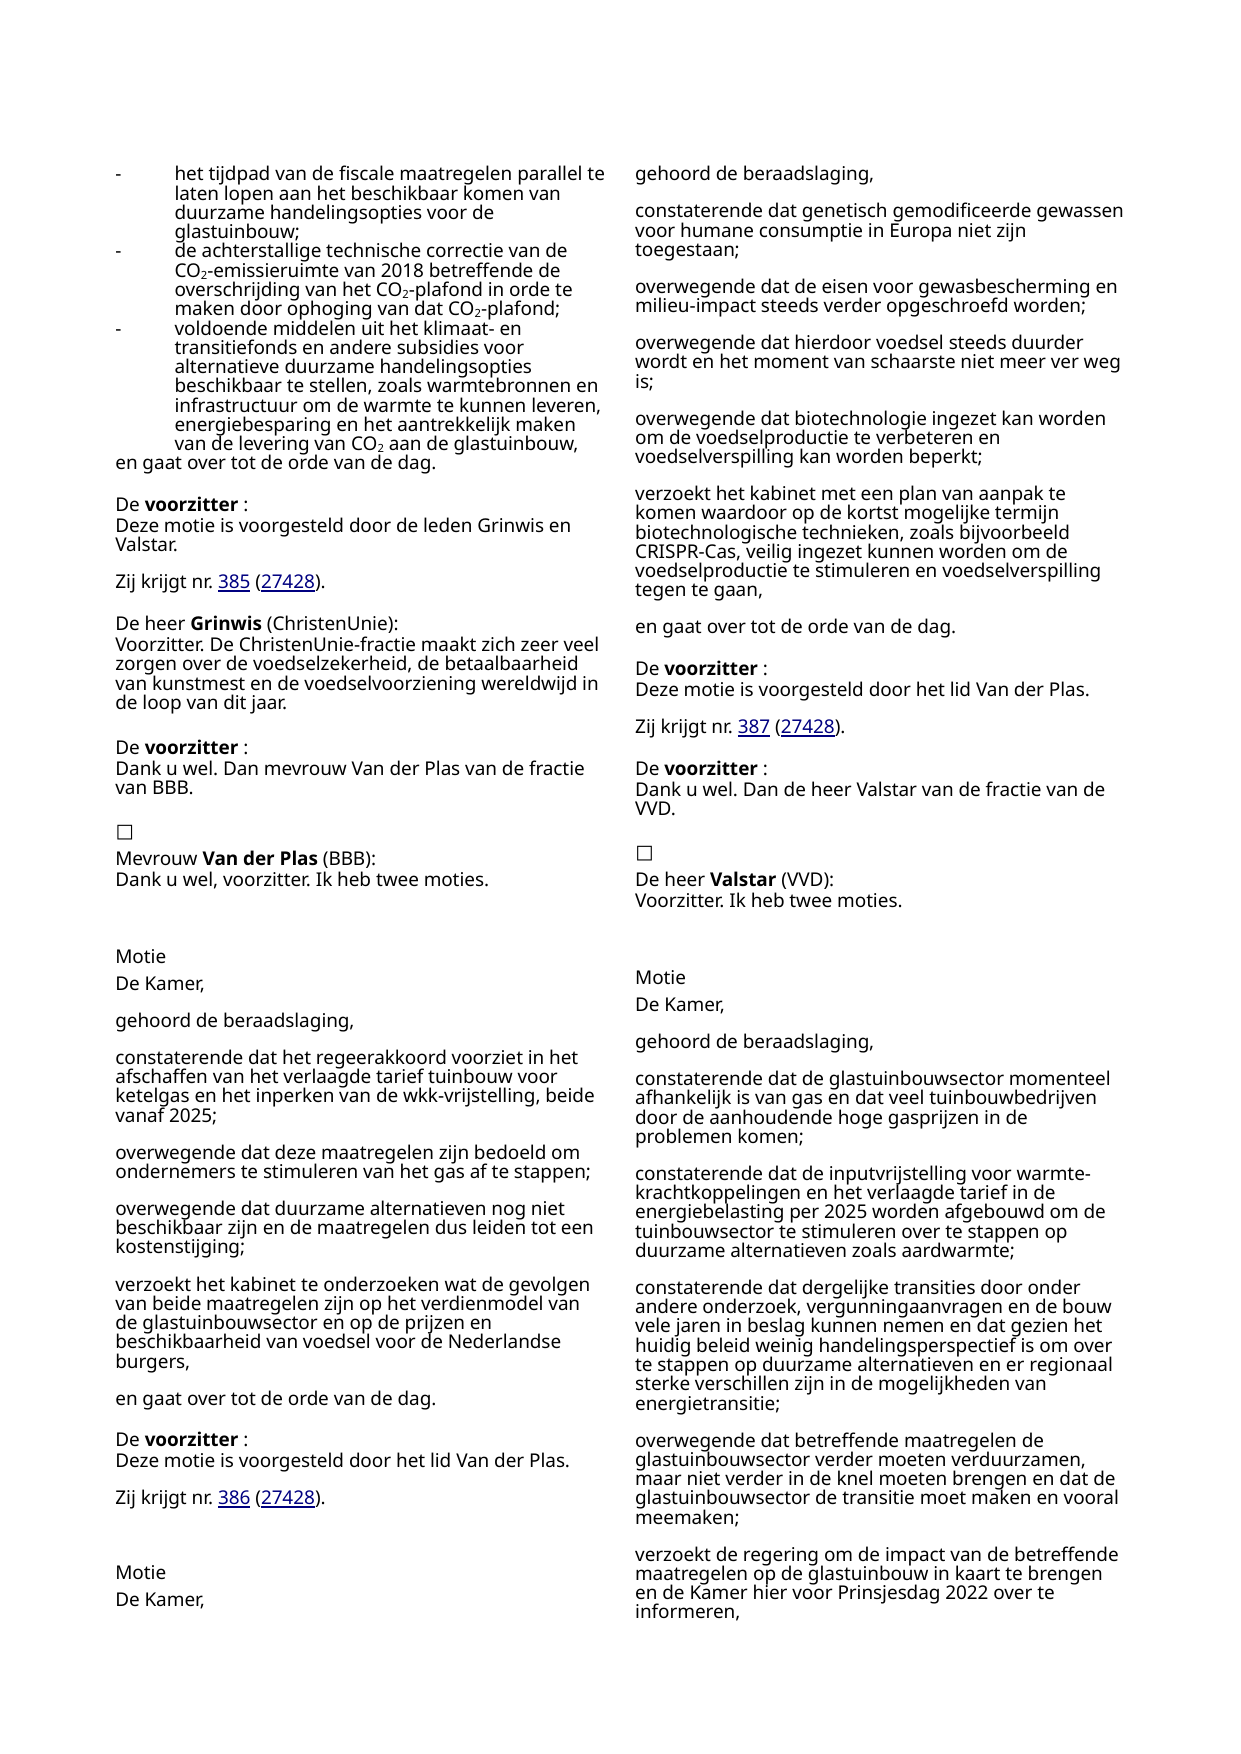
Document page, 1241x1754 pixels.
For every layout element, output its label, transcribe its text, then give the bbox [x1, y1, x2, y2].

text overwegende dat duurzame alternatieven nog niet beschikbaar zijn en de maatregelen dus leiden tot een kostenstijging; [115, 1200, 605, 1258]
text Zij krijgt nr. 386 (27428). [115, 1489, 605, 1508]
text De Kamer, [635, 996, 1125, 1015]
text overwegende dat betreffende maatregelen de glastuinbouwsector verder moeten verduurzamen, maar niet verder in de knel moeten brengen en dat de glastuinbouwsector de transitie moet maken en vooral meemaken; [635, 1432, 1125, 1528]
text overwegende dat hierdoor voedsel steeds duurder wordt en het moment van schaarste niet meer ver weg is; [635, 334, 1125, 392]
text De voorzitter : [115, 491, 605, 517]
text gehoord de beraadslaging, [635, 165, 1125, 184]
text Deze motie is voorgesteld door de leden Grinwis en Valstar. [115, 517, 605, 556]
text Deze motie is voorgesteld door het lid Van der Plas. [115, 1452, 605, 1472]
text Voorzitter. Ik heb twee moties. [635, 892, 1125, 911]
text De heer Grinwis (ChristenUnie): [115, 610, 605, 636]
text en gaat over tot de orde van de dag. [115, 454, 605, 474]
text Dank u wel. Dan de heer Valstar van de fractie van de VVD. [635, 781, 1125, 819]
text Zij krijgt nr. 387 (27428). [635, 718, 1125, 737]
text De Kamer, [115, 975, 605, 994]
text De voorzitter : [115, 734, 605, 760]
text ⬜ [635, 840, 1125, 866]
text constaterende dat genetisch gemodificeerde gewassen voor humane consumptie in Europa niet zijn toegestaan; [635, 202, 1125, 260]
text en gaat over tot de orde van de dag. [635, 618, 1125, 638]
text constaterende dat het regeerakkoord voorziet in het afschaffen van het verlaagde tarief tuinbouw voor ketelgas en het inperken van de wkk-vrijstelling, beide vanaf 2025; [115, 1049, 605, 1126]
text ⬜ [115, 819, 605, 845]
text De voorzitter : [635, 655, 1125, 681]
text verzoekt het kabinet met een plan van aanpak te komen waardoor op de kortst mogelijke termijn biotechnologische technieken, zoals bijvoorbeeld CRISPR-Cas, veilig ingezet kunnen worden om de voedselproductie te stimuleren en voedselverspilling tegen te gaan, [635, 485, 1125, 601]
text verzoekt de regering om de impact van de betreffende maatregelen op de glastuinbouw in kaart te brengen en de Kamer hier voor Prinsjesdag 2022 over te informeren, [635, 1546, 1125, 1623]
text De voorzitter : [115, 1427, 605, 1452]
text Zij krijgt nr. 385 (27428). [115, 573, 605, 593]
text De voorzitter : [635, 755, 1125, 781]
text gehoord de beraadslaging, [115, 1012, 605, 1031]
list de achterstallige technische correctie van de CO2-emissieruimte van 2018 betreffende de overschrijding van het CO2-plafond in orde te maken door ophoging van dat CO2-plafond; [115, 242, 605, 319]
text Dank u wel. Dan mevrouw Van der Plas van de fractie van BBB. [115, 760, 605, 798]
text verzoekt het kabinet te onderzoeken wat de gevolgen van beide maatregelen zijn op het verdienmodel van de glastuinbouwsector en op de prijzen en beschikbaarheid van voedsel voor de Nederlandse burgers, [115, 1276, 605, 1372]
text Mevrouw Van der Plas (BBB): [115, 845, 605, 871]
text Voorzitter. De ChristenUnie-fractie maakt zich zeer veel zorgen over de voedselzekerheid, de betaalbaarheid van kunstmest en de voedselvoorziening wereldwijd in de loop van dit jaar. [115, 636, 605, 713]
text constaterende dat de inputvrijstelling voor warmte-krachtkoppelingen en het verlaagde tarief in de energiebelasting per 2025 worden afgebouwd om de tuinbouwsector te stimuleren over te stappen op duurzame alternatieven zoals aardwarmte; [635, 1165, 1125, 1261]
list het tijdpad van de fiscale maatregelen parallel te laten lopen aan het beschikbaar komen van duurzame handelingsopties voor de glastuinbouw; [115, 165, 605, 242]
text De Kamer, [115, 1591, 605, 1610]
text en gaat over tot de orde van de dag. [115, 1389, 605, 1409]
text Deze motie is voorgesteld door het lid Van der Plas. [635, 681, 1125, 700]
text Motie [115, 1559, 605, 1585]
text Motie [115, 943, 605, 969]
text constaterende dat dergelijke transities door onder andere onderzoek, vergunningaanvragen en de bouw vele jaren in beslag kunnen nemen en dat gezien het huidig beleid weinig handelingsperspectief is om over te stappen op duurzame alternatieven en er regionaal sterke verschillen zijn in de mogelijkheden van energietransitie; [635, 1279, 1125, 1414]
text Motie [635, 964, 1125, 990]
text constaterende dat de glastuinbouwsector momenteel afhankelijk is van gas en dat veel tuinbouwbedrijven door de aanhoudende hoge gasprijzen in de problemen komen; [635, 1070, 1125, 1147]
list voldoende middelen uit het klimaat- en transitiefonds en andere subsidies voor alternatieve duurzame handelingsopties beschikbaar te stellen, zoals warmtebronnen en infrastructuur om de warmte te kunnen leveren, energiebesparing en het aantrekkelijk maken van de levering van CO2 aan de glastuinbouw, [115, 319, 605, 454]
text overwegende dat deze maatregelen zijn bedoeld om ondernemers te stimuleren van het gas af te stappen; [115, 1144, 605, 1182]
text De heer Valstar (VVD): [635, 866, 1125, 892]
text overwegende dat biotechnologie ingezet kan worden om de voedselproductie te verbeteren en voedselverspilling kan worden beperkt; [635, 409, 1125, 467]
text Dank u wel, voorzitter. Ik heb twee moties. [115, 871, 605, 890]
text overwegende dat de eisen voor gewasbescherming en milieu-impact steeds verder opgeschroefd worden; [635, 278, 1125, 316]
text gehoord de beraadslaging, [635, 1033, 1125, 1052]
